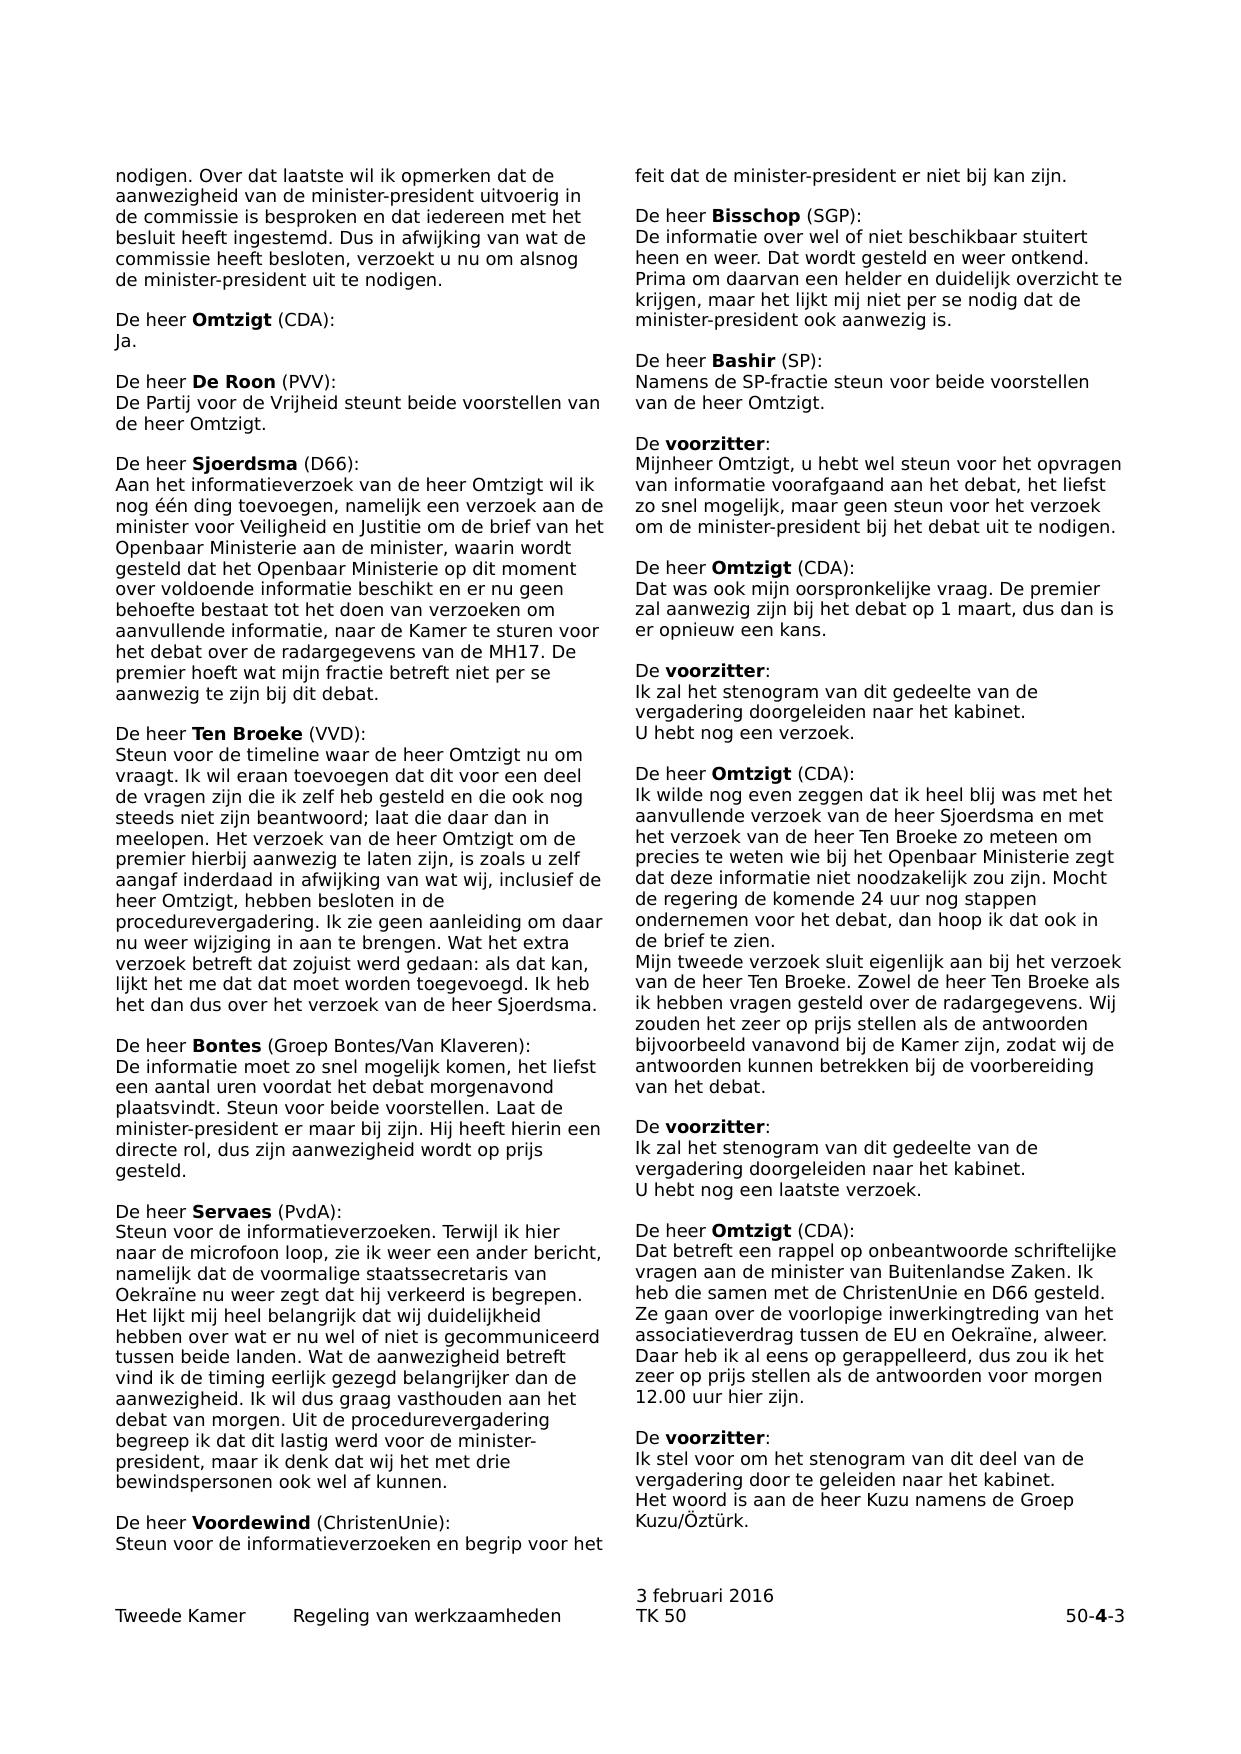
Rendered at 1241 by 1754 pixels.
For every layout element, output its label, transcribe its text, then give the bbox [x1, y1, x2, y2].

text nodigen. Over dat laatste wil ik opmerken dat de aanwezigheid van de minister-president uitvoerig in de commissie is besproken en dat iedereen met het besluit heeft ingestemd. Dus in afwijking van wat de commissie heeft besloten, verzoekt u nu om alsnog de minister-president uit te nodigen. [115, 165, 605, 290]
text De heer Omtzigt (CDA): [115, 310, 605, 331]
text Het woord is aan de heer Kuzu namens de Groep Kuzu/Öztürk. [635, 1490, 1125, 1532]
text De voorzitter: [635, 1428, 1125, 1448]
text De heer Omtzigt (CDA): [635, 557, 1125, 578]
text De voorzitter: [635, 433, 1125, 454]
text De heer Voordewind (ChristenUnie): [115, 1513, 605, 1534]
text Ik stel voor om het stenogram van dit deel van de vergadering door te geleiden naar het kabinet. [635, 1448, 1125, 1490]
text U hebt nog een laatste verzoek. [635, 1179, 1125, 1200]
text Dat was ook mijn oorspronkelijke vraag. De premier zal aanwezig zijn bij het debat op 1 maart, dus dan is er opnieuw een kans. [635, 578, 1125, 641]
text Namens de SP-fractie steun voor beide voorstellen van de heer Omtzigt. [635, 372, 1125, 413]
text De informatie over wel of niet beschikbaar stuitert heen en weer. Dat wordt gesteld en weer ontkend. Prima om daarvan een helder en duidelijk overzicht te krijgen, maar het lijkt mij niet per se nodig dat de minister-president ook aanwezig is. [635, 227, 1125, 331]
text De heer Bisschop (SGP): [635, 206, 1125, 227]
text Ik wilde nog even zeggen dat ik heel blij was met het aanvullende verzoek van de heer Sjoerdsma en met het verzoek van de heer Ten Broeke zo meteen om precies te weten wie bij het Openbaar Ministerie zegt dat deze informatie niet noodzakelijk zou zijn. Mocht de regering de komende 24 uur nog stappen ondernemen voor het debat, dan hoop ik dat ook in de brief te zien. [635, 785, 1125, 951]
text Ik zal het stenogram van dit gedeelte van de vergadering doorgeleiden naar het kabinet. [635, 1138, 1125, 1179]
text Mijn tweede verzoek sluit eigenlijk aan bij het verzoek van de heer Ten Broeke. Zowel de heer Ten Broeke als ik hebben vragen gesteld over de radargegevens. Wij zouden het zeer op prijs stellen als de antwoorden bijvoorbeeld vanavond bij de Kamer zijn, zodat wij de antwoorden kunnen betrekken bij de voorbereiding van het debat. [635, 951, 1125, 1097]
text Mijnheer Omtzigt, u hebt wel steun voor het opvragen van informatie voorafgaand aan het debat, het liefst zo snel mogelijk, maar geen steun voor het verzoek om de minister-president bij het debat uit te nodigen. [635, 454, 1125, 537]
text Steun voor de informatieverzoeken. Terwijl ik hier naar de microfoon loop, zie ik weer een ander bericht, namelijk dat de voormalige staatssecretaris van Oekraïne nu weer zegt dat hij verkeerd is begrepen. Het lijkt mij heel belangrijk dat wij duidelijkheid hebben over wat er nu wel of niet is gecommuniceerd tussen beide landen. Wat de aanwezigheid betreft vind ik de timing eerlijk gezegd belangrijker dan de aanwezigheid. Ik wil dus graag vasthouden aan het debat van morgen. Uit de procedurevergadering begreep ik dat dit lastig werd voor de minister-president, maar ik denk dat wij het met drie bewindspersonen ook wel af kunnen. [115, 1222, 605, 1493]
text De heer Ten Broeke (VVD): [115, 724, 605, 745]
text Steun voor de informatieverzoeken en begrip voor het [115, 1534, 605, 1554]
text De heer Bontes (Groep Bontes/Van Klaveren): [115, 1036, 605, 1056]
text De heer Omtzigt (CDA): [635, 1220, 1125, 1241]
text De voorzitter: [635, 661, 1125, 681]
text Steun voor de timeline waar de heer Omtzigt nu om vraagt. Ik wil eraan toevoegen dat dit voor een deel de vragen zijn die ik zelf heb gesteld en die ook nog steeds niet zijn beantwoord; laat die daar dan in meelopen. Het verzoek van de heer Omtzigt om de premier hierbij aanwezig te laten zijn, is zoals u zelf aangaf inderdaad in afwijking van wat wij, inclusief de heer Omtzigt, hebben besloten in de procedurevergadering. Ik zie geen aanleiding om daar nu weer wijziging in aan te brengen. Wat het extra verzoek betreft dat zojuist werd gedaan: als dat kan, lijkt het me dat dat moet worden toegevoegd. Ik heb het dan dus over het verzoek van de heer Sjoerdsma. [115, 745, 605, 1016]
text De voorzitter: [635, 1117, 1125, 1138]
text De heer Bashir (SP): [635, 351, 1125, 372]
text De heer De Roon (PVV): [115, 372, 605, 393]
text De Partij voor de Vrijheid steunt beide voorstellen van de heer Omtzigt. [115, 393, 605, 434]
text De informatie moet zo snel mogelijk komen, het liefst een aantal uren voordat het debat morgenavond plaatsvindt. Steun voor beide voorstellen. Laat de minister-president er maar bij zijn. Hij heeft hierin een directe rol, dus zijn aanwezigheid wordt op prijs gesteld. [115, 1056, 605, 1181]
text De heer Servaes (PvdA): [115, 1201, 605, 1222]
text Ik zal het stenogram van dit gedeelte van de vergadering doorgeleiden naar het kabinet. [635, 681, 1125, 723]
text Aan het informatieverzoek van de heer Omtzigt wil ik nog één ding toevoegen, namelijk een verzoek aan de minister voor Veiligheid en Justitie om de brief van het Openbaar Ministerie aan de minister, waarin wordt gesteld dat het Openbaar Ministerie op dit moment over voldoende informatie beschikt en er nu geen behoefte bestaat tot het doen van verzoeken om aanvullende informatie, naar de Kamer te sturen voor het debat over de radargegevens van de MH17. De premier hoeft wat mijn fractie betreft niet per se aanwezig te zijn bij dit debat. [115, 475, 605, 704]
text feit dat de minister-president er niet bij kan zijn. [635, 165, 1125, 186]
text U hebt nog een verzoek. [635, 723, 1125, 744]
text De heer Sjoerdsma (D66): [115, 454, 605, 475]
text De heer Omtzigt (CDA): [635, 764, 1125, 785]
text Ja. [115, 331, 605, 352]
text Dat betreft een rappel op onbeantwoorde schriftelijke vragen aan de minister van Buitenlandse Zaken. Ik heb die samen met de ChristenUnie en D66 gesteld. Ze gaan over de voorlopige inwerkingtreding van het associatieverdrag tussen de EU en Oekraïne, alweer. Daar heb ik al eens op gerappelleerd, dus zou ik het zeer op prijs stellen als de antwoorden voor morgen 12.00 uur hier zijn. [635, 1241, 1125, 1408]
